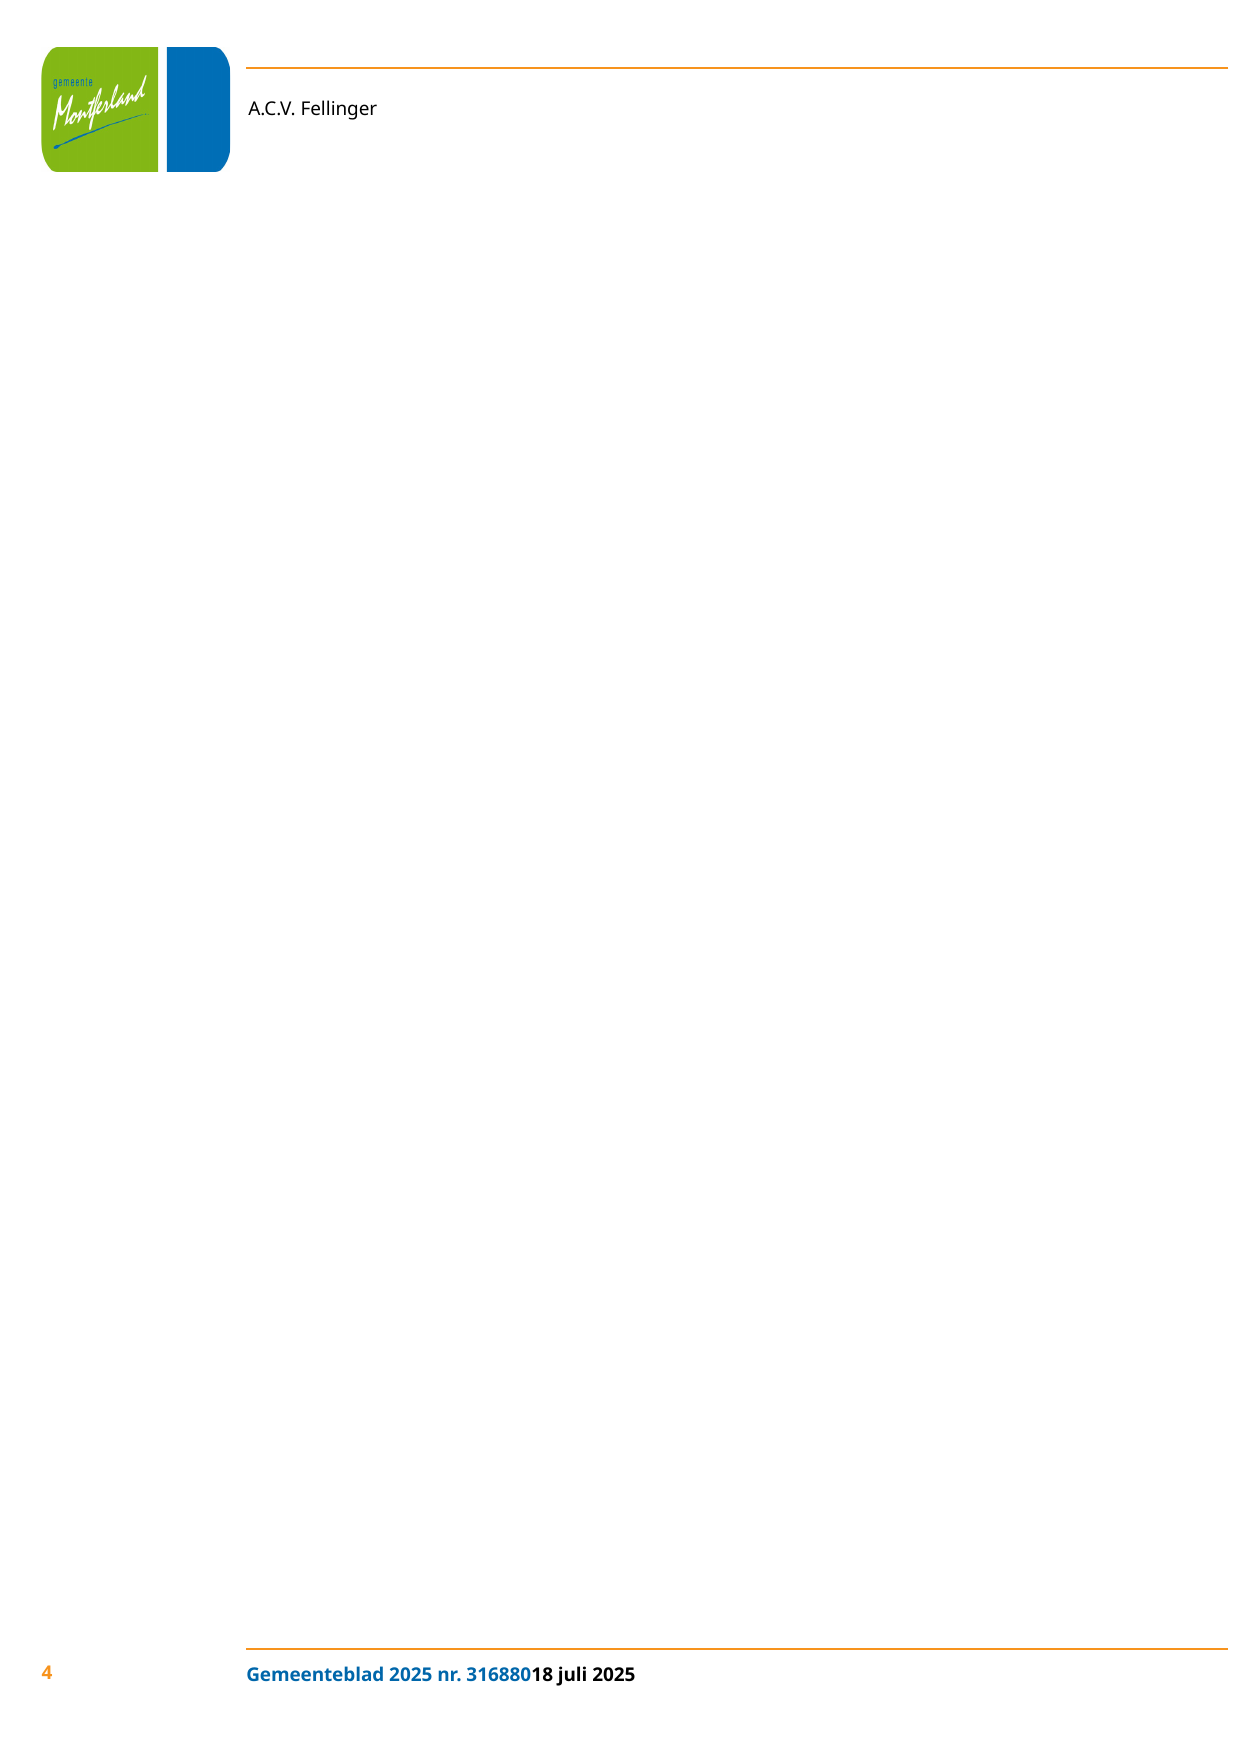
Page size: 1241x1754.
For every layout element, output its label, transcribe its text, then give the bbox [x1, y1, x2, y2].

picture [41, 47, 231, 172]
text A.C.V. Fellinger [248, 95, 1152, 121]
